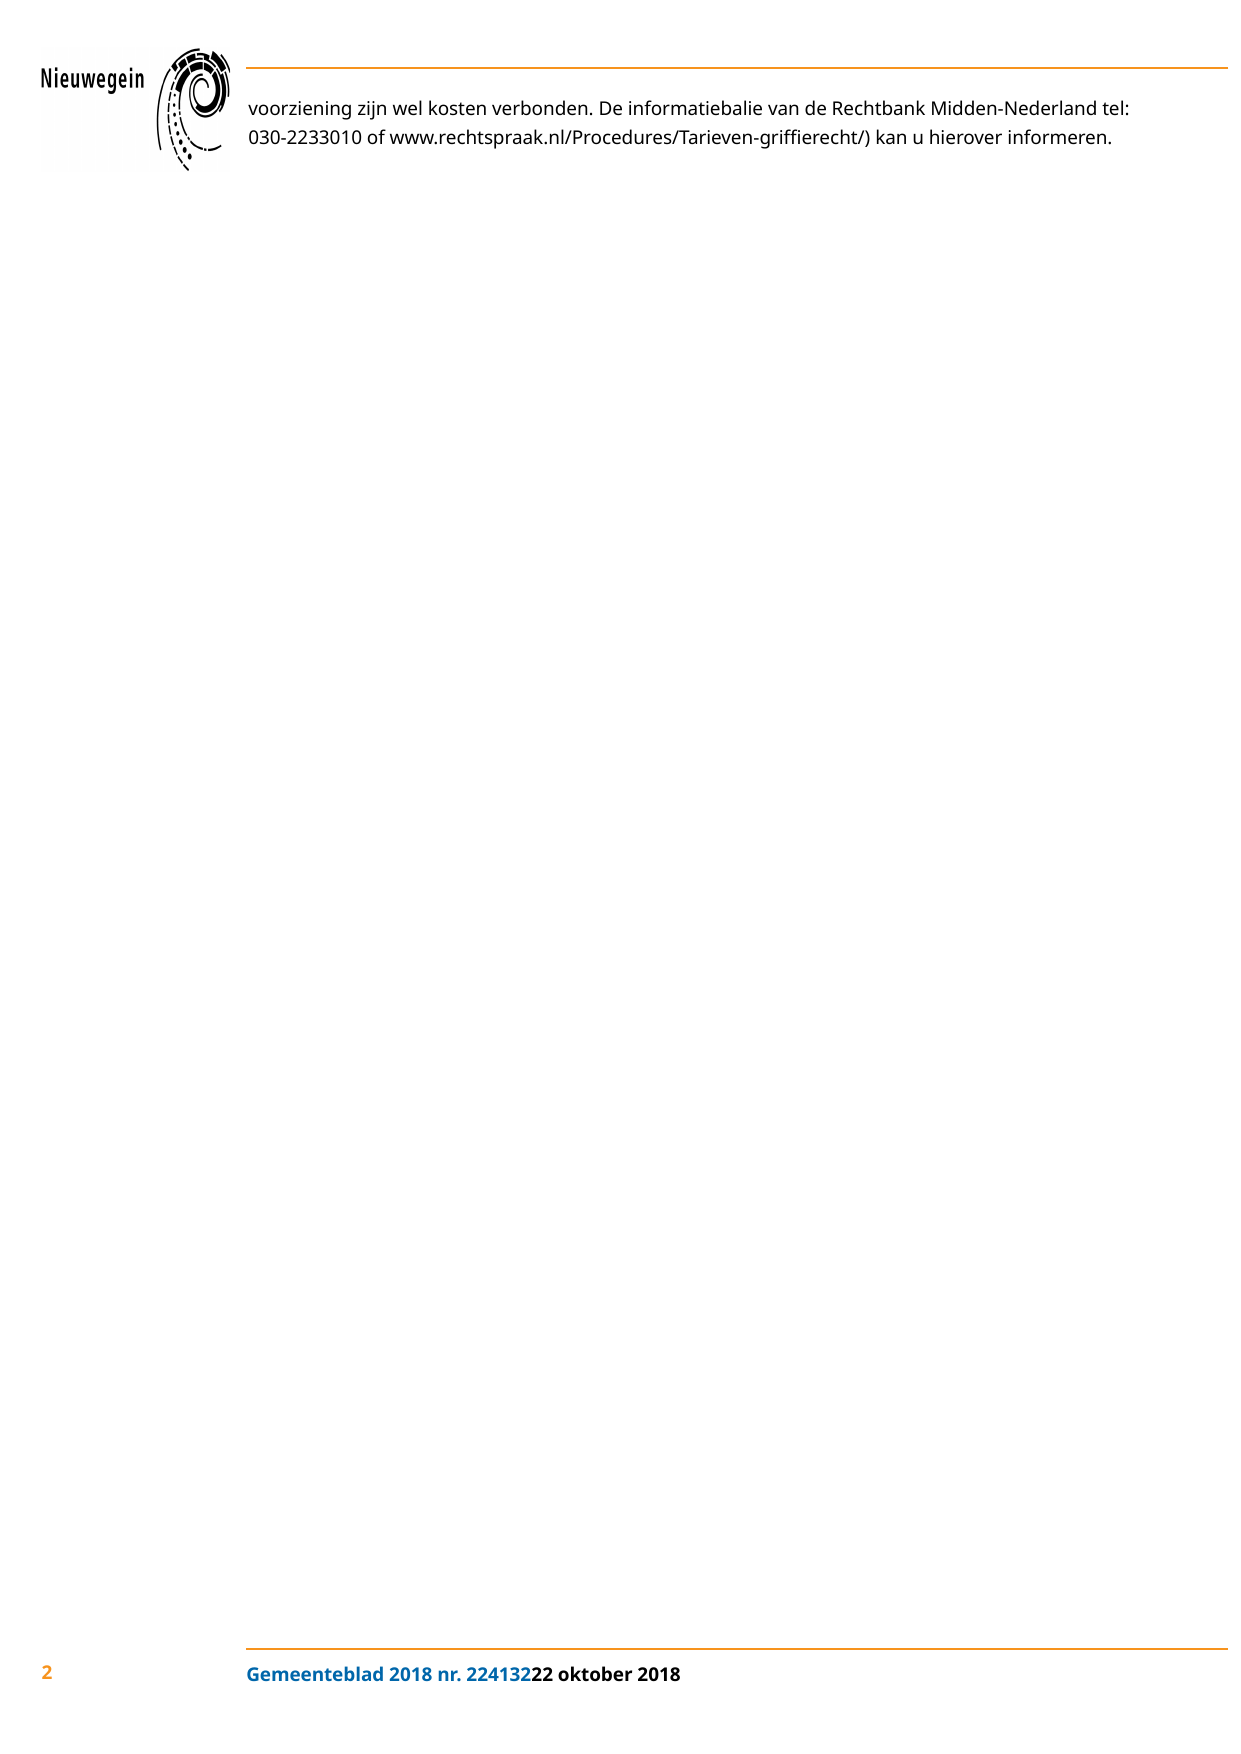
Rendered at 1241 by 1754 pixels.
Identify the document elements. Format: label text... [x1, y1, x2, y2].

picture [41, 47, 231, 172]
text voorziening zijn wel kosten verbonden. De informatiebalie van de Rechtbank Midden-Nederland tel: 030-2233010 of www.rechtspraak.nl/Procedures/Tarieven-griffierecht/) kan u hierover informeren. [248, 95, 1152, 150]
